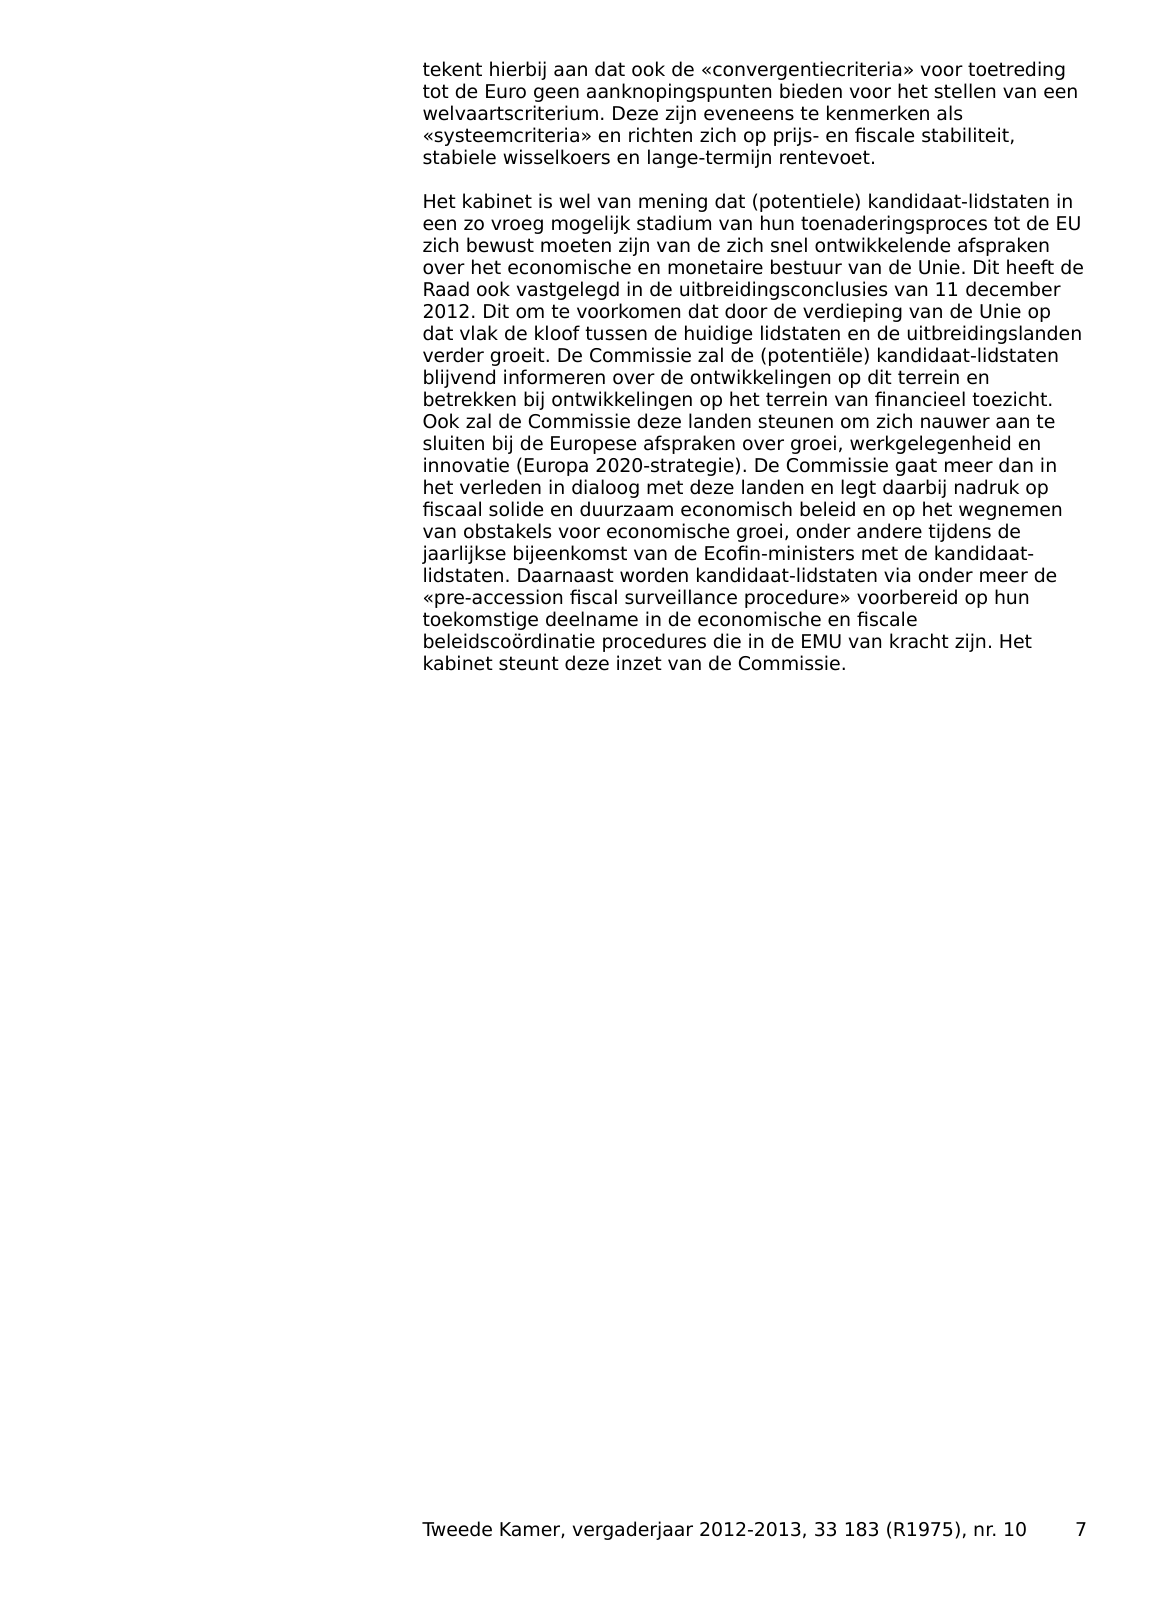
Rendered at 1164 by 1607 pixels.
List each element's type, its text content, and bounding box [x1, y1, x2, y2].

text tekent hierbij aan dat ook de «convergentiecriteria» voor toetreding tot de Euro geen aanknopingspunten bieden voor het stellen van een welvaartscriterium. Deze zijn eveneens te kenmerken als «systeemcriteria» en richten zich op prijs- en fiscale stabiliteit, stabiele wisselkoers en lange-termijn rentevoet. [422, 59, 1087, 169]
text Het kabinet is wel van mening dat (potentiele) kandidaat-lidstaten in een zo vroeg mogelijk stadium van hun toenaderingsproces tot de EU zich bewust moeten zijn van de zich snel ontwikkelende afspraken over het economische en monetaire bestuur van de Unie. Dit heeft de Raad ook vastgelegd in de uitbreidingsconclusies van 11 december 2012. Dit om te voorkomen dat door de verdieping van de Unie op dat vlak de kloof tussen de huidige lidstaten en de uitbreidingslanden verder groeit. De Commissie zal de (potentiële) kandidaat-lidstaten blijvend informeren over de ontwikkelingen op dit terrein en betrekken bij ontwikkelingen op het terrein van financieel toezicht. Ook zal de Commissie deze landen steunen om zich nauwer aan te sluiten bij de Europese afspraken over groei, werkgelegenheid en innovatie (Europa 2020-strategie). De Commissie gaat meer dan in het verleden in dialoog met deze landen en legt daarbij nadruk op fiscaal solide en duurzaam economisch beleid en op het wegnemen van obstakels voor economische groei, onder andere tijdens de jaarlijkse bijeenkomst van de Ecofin-ministers met de kandidaat-lidstaten. Daarnaast worden kandidaat-lidstaten via onder meer de «pre-accession fiscal surveillance procedure» voorbereid op hun toekomstige deelname in de economische en fiscale beleidscoördinatie procedures die in de EMU van kracht zijn. Het kabinet steunt deze inzet van de Commissie. [422, 191, 1087, 675]
